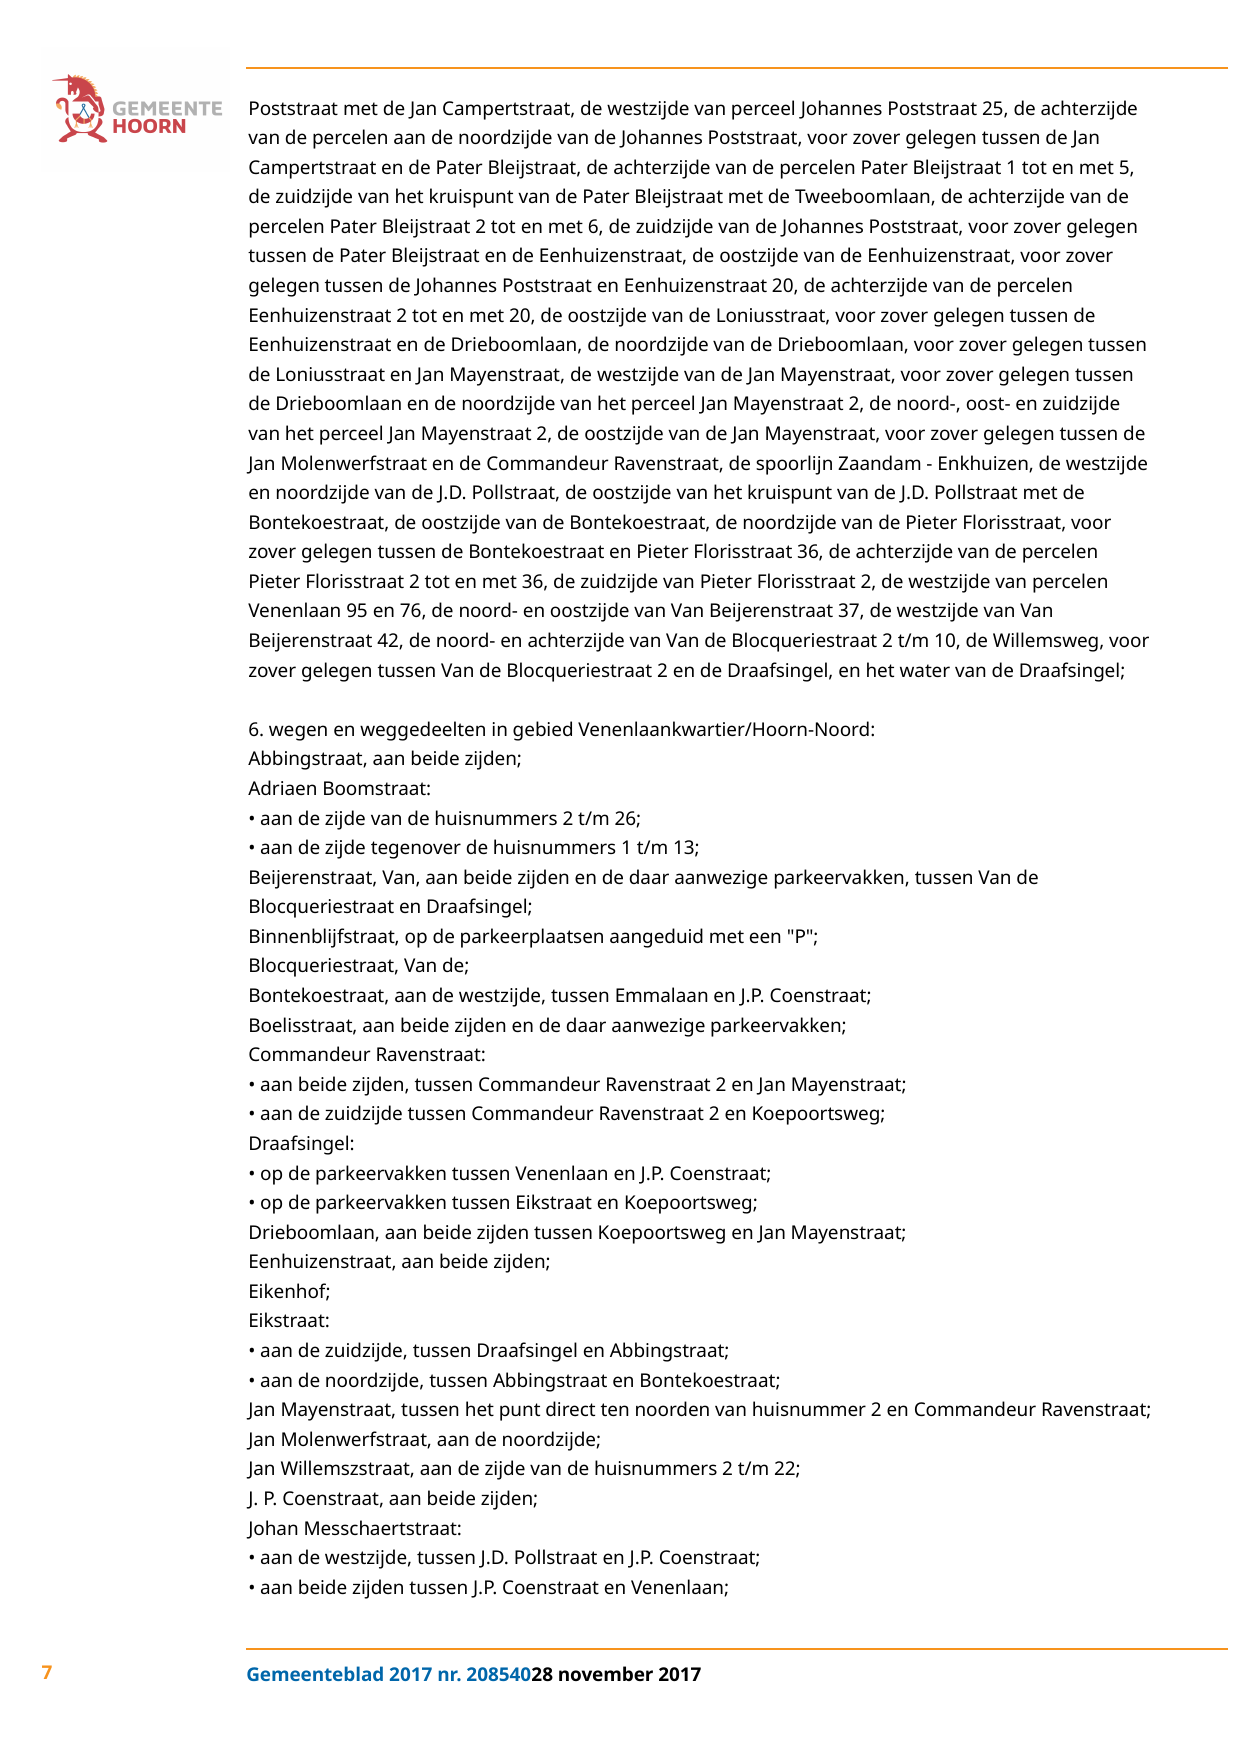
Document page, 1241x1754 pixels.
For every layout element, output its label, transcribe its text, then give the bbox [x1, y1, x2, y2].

text Jan Willemszstraat, aan de zijde van de huisnummers 2 t/m 22; [248, 1456, 1152, 1481]
text • aan de zijde tegenover de huisnummers 1 t/m 13; [248, 834, 1152, 860]
text Abbingstraat, aan beide zijden; [248, 746, 1152, 771]
text • aan beide zijden, tussen Commandeur Ravenstraat 2 en Jan Mayenstraat; [248, 1071, 1152, 1097]
text • aan de zuidzijde tussen Commandeur Ravenstraat 2 en Koepoortsweg; [248, 1101, 1152, 1126]
text Eikstraat: [248, 1308, 1152, 1333]
text • op de parkeervakken tussen Eikstraat en Koepoortsweg; [248, 1189, 1152, 1215]
text Bontekoestraat, aan de westzijde, tussen Emmalaan en J.P. Coenstraat; [248, 982, 1152, 1008]
text Boelisstraat, aan beide zijden en de daar aanwezige parkeervakken; [248, 1012, 1152, 1038]
text 6. wegen en weggedeelten in gebied Venenlaankwartier/Hoorn-Noord: [248, 716, 1152, 742]
text Beijerenstraat, Van, aan beide zijden en de daar aanwezige parkeervakken, tussen Van de Blocqueriestraat en Draafsingel; [248, 864, 1152, 919]
text J. P. Coenstraat, aan beide zijden; [248, 1485, 1152, 1511]
text Binnenblijfstraat, op de parkeerplaatsen aangeduid met een "P"; [248, 923, 1152, 949]
text Blocqueriestraat, Van de; [248, 953, 1152, 978]
text Jan Mayenstraat, tussen het punt direct ten noorden van huisnummer 2 en Commandeur Ravenstraat; [248, 1396, 1152, 1422]
text Eikenhof; [248, 1278, 1152, 1304]
text Drieboomlaan, aan beide zijden tussen Koepoortsweg en Jan Mayenstraat; [248, 1219, 1152, 1245]
picture [41, 47, 231, 172]
text Draafsingel: [248, 1130, 1152, 1156]
text Johan Messchaertstraat: [248, 1515, 1152, 1541]
text Adriaen Boomstraat: [248, 775, 1152, 801]
text • aan de westzijde, tussen J.D. Pollstraat en J.P. Coenstraat; [248, 1544, 1152, 1570]
text Poststraat met de Jan Campertstraat, de westzijde van perceel Johannes Poststraat 25, de achterzijde van de percelen aan de noordzijde van de Johannes Poststraat, voor zover gelegen tussen de Jan Campertstraat en de Pater Bleijstraat, de achterzijde van de percelen Pater Bleijstraat 1 tot en met 5, de zuidzijde van het kruispunt van de Pater Bleijstraat met de Tweeboomlaan, de achterzijde van de percelen Pater Bleijstraat 2 tot en met 6, de zuidzijde van de Johannes Poststraat, voor zover gelegen tussen de Pater Bleijstraat en de Eenhuizenstraat, de oostzijde van de Eenhuizenstraat, voor zover gelegen tussen de Johannes Poststraat en Eenhuizenstraat 20, de achterzijde van de percelen Eenhuizenstraat 2 tot en met 20, de oostzijde van de Loniusstraat, voor zover gelegen tussen de Eenhuizenstraat en de Drieboomlaan, de noordzijde van de Drieboomlaan, voor zover gelegen tussen de Loniusstraat en Jan Mayenstraat, de westzijde van de Jan Mayenstraat, voor zover gelegen tussen de Drieboomlaan en de noordzijde van het perceel Jan Mayenstraat 2, de noord-, oost- en zuidzijde van het perceel Jan Mayenstraat 2, de oostzijde van de Jan Mayenstraat, voor zover gelegen tussen de Jan Molenwerfstraat en de Commandeur Ravenstraat, de spoorlijn Zaandam - Enkhuizen, de westzijde en noordzijde van de J.D. Pollstraat, de oostzijde van het kruispunt van de J.D. Pollstraat met de Bontekoestraat, de oostzijde van de Bontekoestraat, de noordzijde van de Pieter Florisstraat, voor zover gelegen tussen de Bontekoestraat en Pieter Florisstraat 36, de achterzijde van de percelen Pieter Florisstraat 2 tot en met 36, de zuidzijde van Pieter Florisstraat 2, de westzijde van percelen Venenlaan 95 en 76, de noord- en oostzijde van Van Beijerenstraat 37, de westzijde van Van Beijerenstraat 42, de noord- en achterzijde van Van de Blocqueriestraat 2 t/m 10, de Willemsweg, voor zover gelegen tussen Van de Blocqueriestraat 2 en de Draafsingel, en het water van de Draafsingel; [248, 95, 1152, 683]
text • aan beide zijden tussen J.P. Coenstraat en Venenlaan; [248, 1574, 1152, 1600]
text Commandeur Ravenstraat: [248, 1041, 1152, 1067]
text • op de parkeervakken tussen Venenlaan en J.P. Coenstraat; [248, 1160, 1152, 1186]
text • aan de zijde van de huisnummers 2 t/m 26; [248, 805, 1152, 831]
text Jan Molenwerfstraat, aan de noordzijde; [248, 1426, 1152, 1452]
text Eenhuizenstraat, aan beide zijden; [248, 1248, 1152, 1274]
text • aan de noordzijde, tussen Abbingstraat en Bontekoestraat; [248, 1367, 1152, 1393]
text • aan de zuidzijde, tussen Draafsingel en Abbingstraat; [248, 1337, 1152, 1363]
